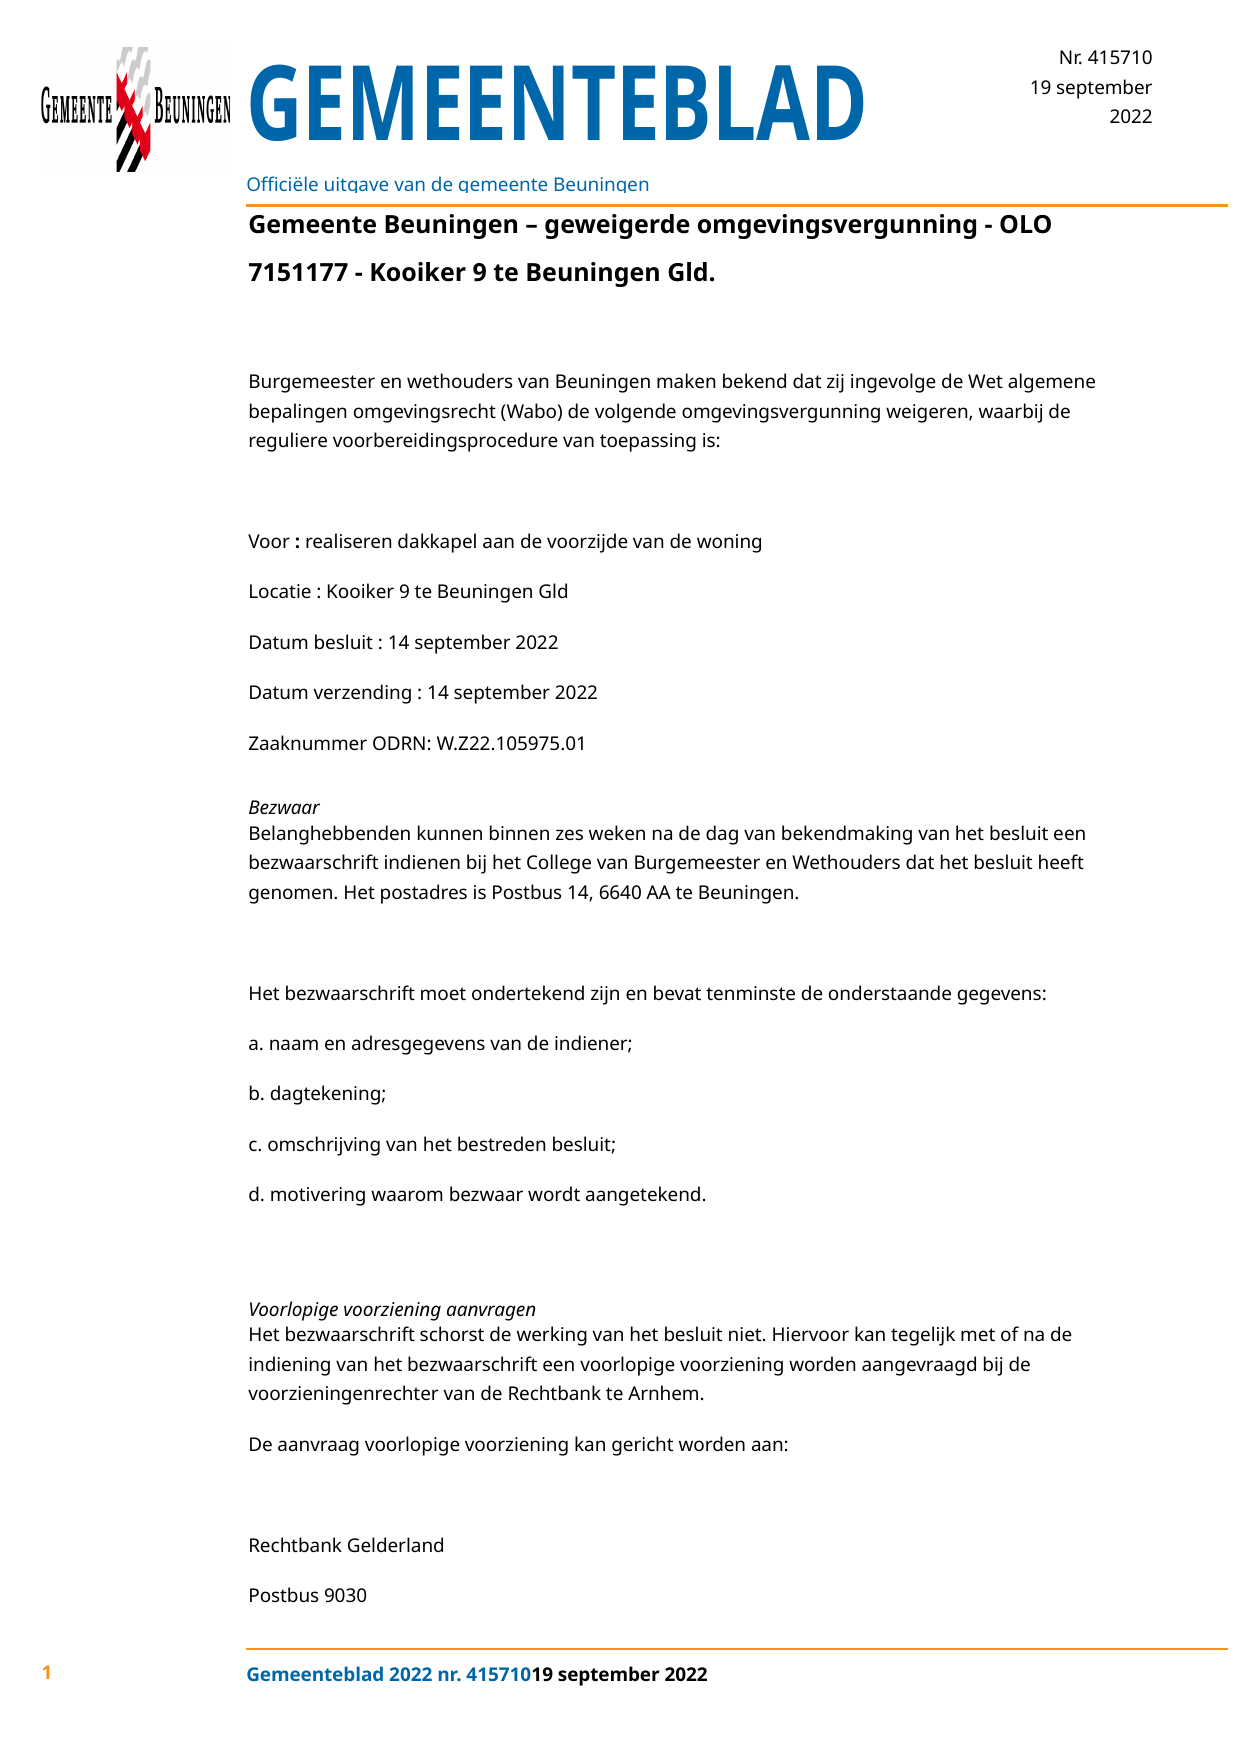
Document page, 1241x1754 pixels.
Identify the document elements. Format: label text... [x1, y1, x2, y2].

text Datum besluit : 14 september 2022 [248, 629, 1152, 655]
text Postbus 9030 [248, 1582, 1152, 1608]
text Zaaknummer ODRN: W.Z22.105975.01 [248, 730, 1152, 756]
text Het bezwaarschrift schorst de werking van het besluit niet. Hiervoor kan tegelijk met of na de indiening van het bezwaarschrift een voorlopige voorziening worden aangevraagd bij de voorzieningenrechter van de Rechtbank te Arnhem. [248, 1321, 1152, 1406]
text b. dagtekening; [248, 1081, 1152, 1106]
text Belanghebbenden kunnen binnen zes weken na de dag van bekendmaking van het besluit een bezwaarschrift indienen bij het College van Burgemeester en Wethouders dat het besluit heeft genomen. Het postadres is Postbus 14, 6640 AA te Beuningen. [248, 820, 1152, 904]
text c. omschrijving van het bestreden besluit; [248, 1131, 1152, 1157]
text Bezwaar [248, 794, 1152, 820]
text Datum verzending : 14 september 2022 [248, 679, 1152, 705]
text a. naam en adresgegevens van de indiener; [248, 1030, 1152, 1056]
picture [41, 47, 231, 172]
text Voor : realiseren dakkapel aan de voorzijde van de woning [248, 528, 1152, 554]
text De aanvraag voorlopige voorziening kan gericht worden aan: [248, 1431, 1152, 1457]
text Het bezwaarschrift moet ondertekend zijn en bevat tenminste de onderstaande gegevens: [248, 980, 1152, 1005]
text Locatie : Kooiker 9 te Beuningen Gld [248, 579, 1152, 604]
text Burgemeester en wethouders van Beuningen maken bekend dat zij ingevolge de Wet algemene bepalingen omgevingsrecht (Wabo) de volgende omgevingsvergunning weigeren, waarbij de reguliere voorbereidingsprocedure van toepassing is: [248, 368, 1152, 453]
text d. motivering waarom bezwaar wordt aangetekend. [248, 1181, 1152, 1207]
text Voorlopige voorziening aanvragen [248, 1296, 1152, 1321]
text Rechtbank Gelderland [248, 1532, 1152, 1558]
text Gemeente Beuningen – geweigerde omgevingsvergunning - OLO 7151177 - Kooiker 9 te Beuningen Gld. [248, 207, 1152, 288]
